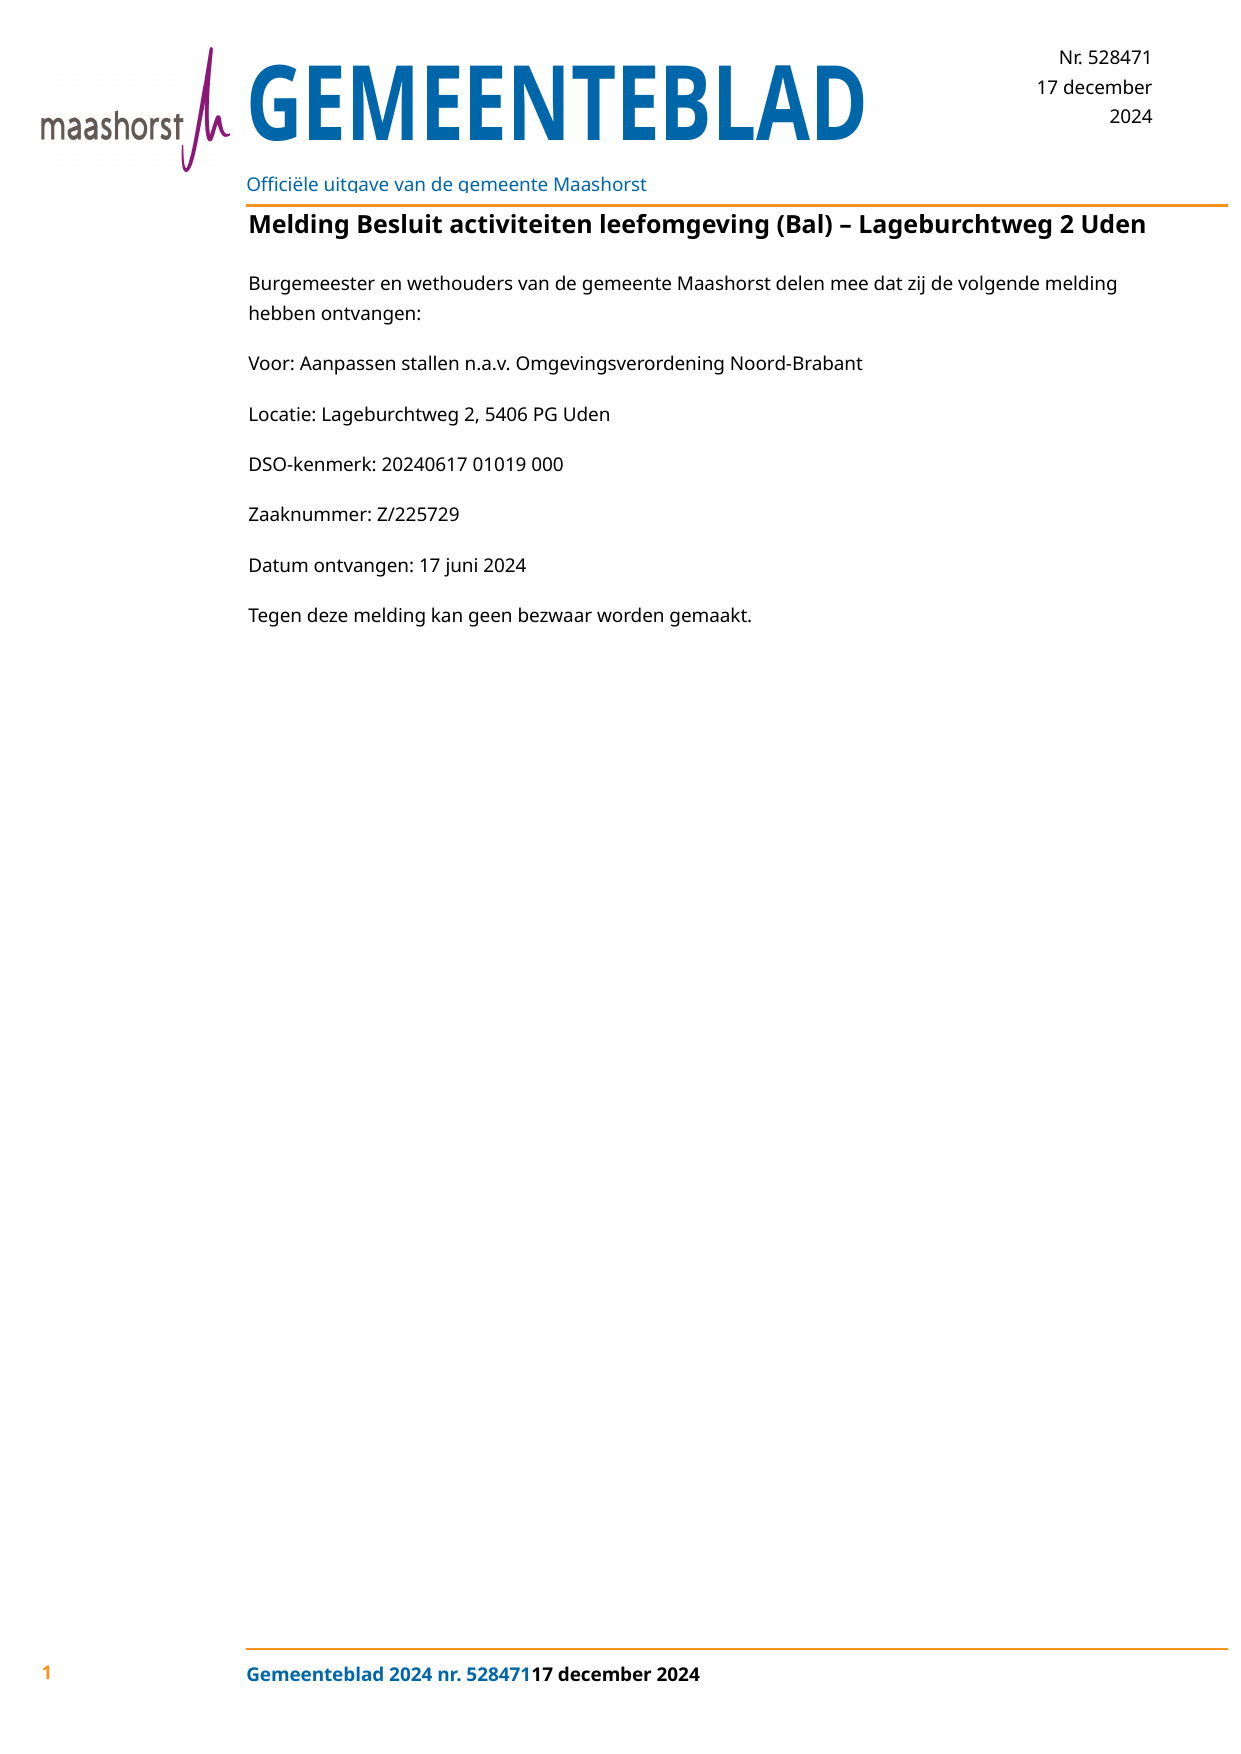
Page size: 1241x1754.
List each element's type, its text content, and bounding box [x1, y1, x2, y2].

text Burgemeester en wethouders van de gemeente Maashorst delen mee dat zij de volgende melding hebben ontvangen: [248, 270, 1152, 326]
text Locatie: Lageburchtweg 2, 5406 PG Uden [248, 401, 1152, 426]
text DSO-kenmerk: 20240617 01019 000 [248, 451, 1152, 477]
text Zaaknummer: Z/225729 [248, 502, 1152, 527]
text Datum ontvangen: 17 juni 2024 [248, 552, 1152, 578]
text Voor: Aanpassen stallen n.a.v. Omgevingsverordening Noord-Brabant [248, 350, 1152, 376]
picture [41, 47, 231, 172]
text Tegen deze melding kan geen bezwaar worden gemaakt. [248, 602, 1152, 628]
text Melding Besluit activiteiten leefomgeving (Bal) – Lageburchtweg 2 Uden [248, 207, 1152, 241]
